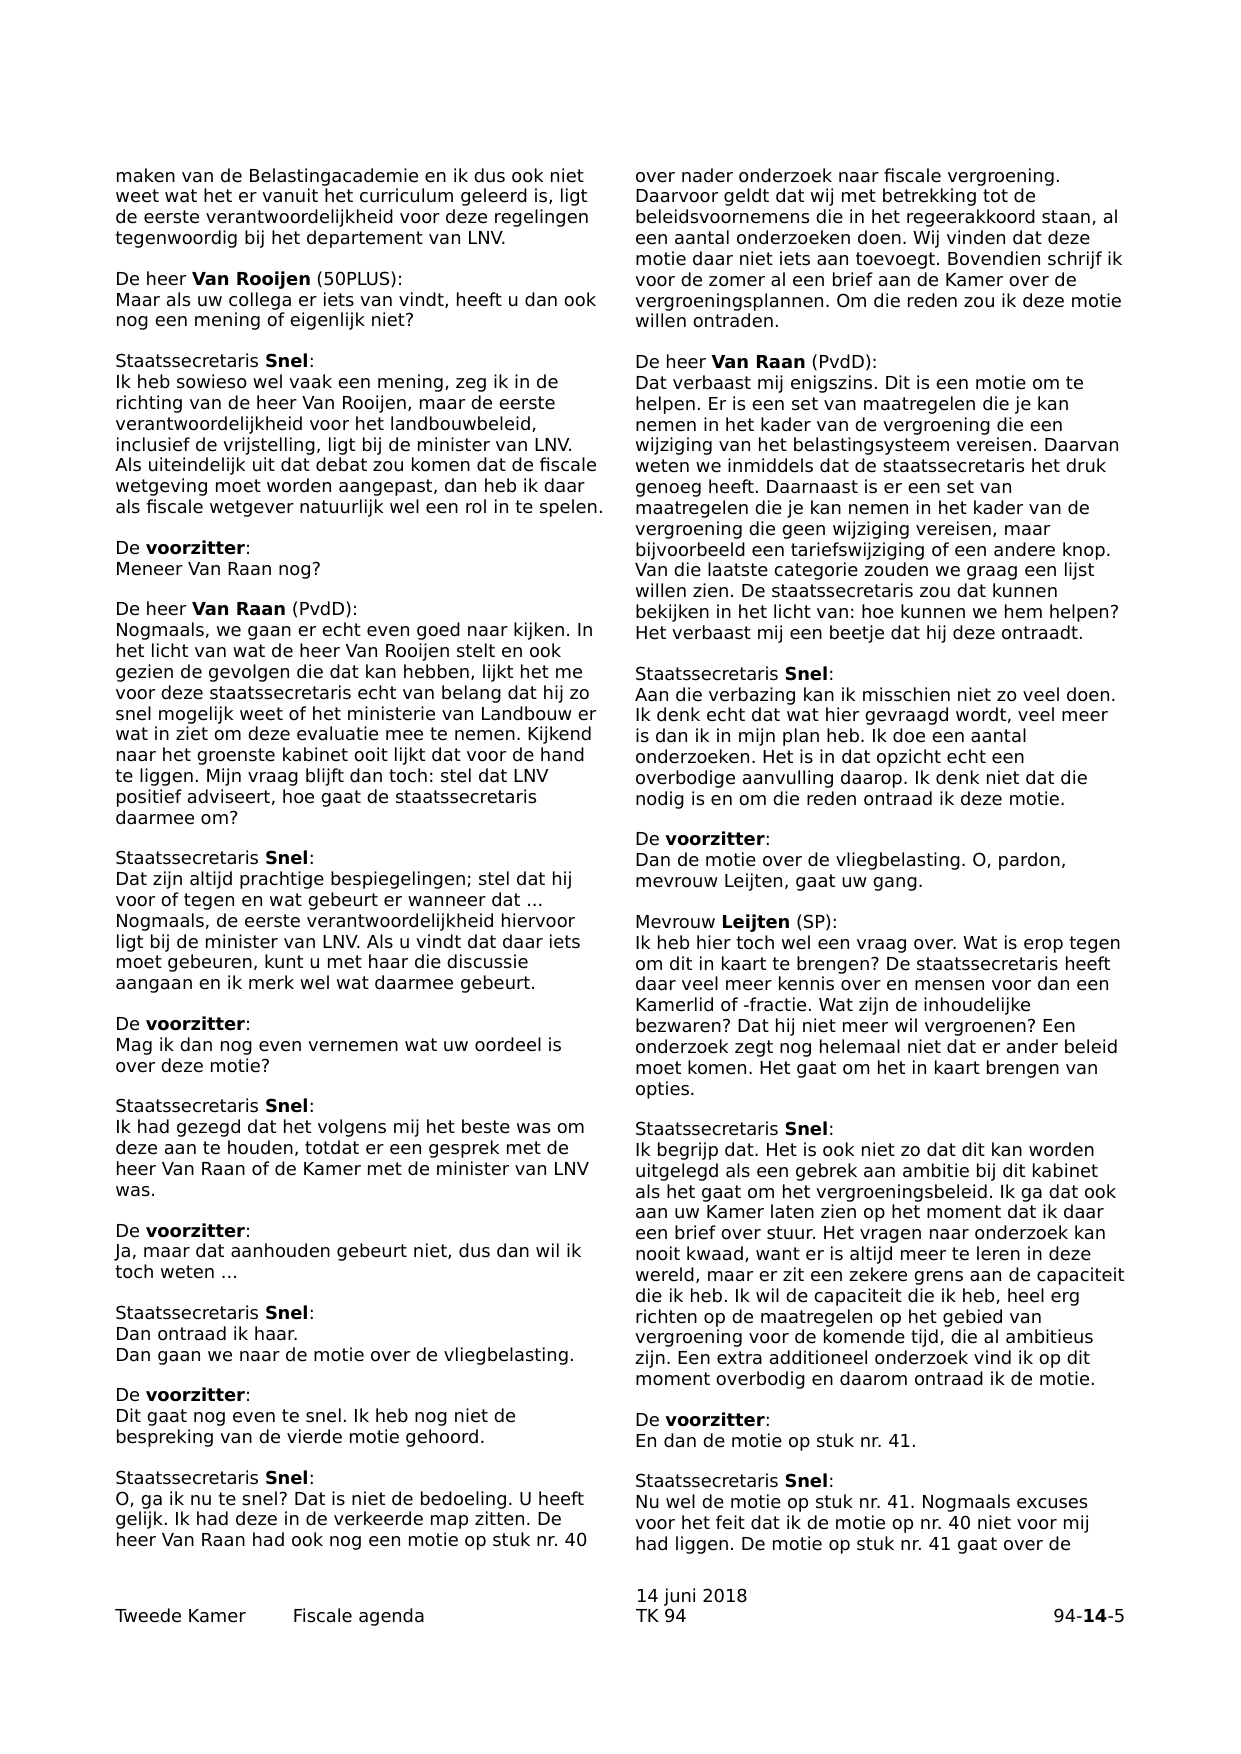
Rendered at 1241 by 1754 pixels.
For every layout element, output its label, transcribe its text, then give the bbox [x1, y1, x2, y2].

text Maar als uw collega er iets van vindt, heeft u dan ook nog een mening of eigenlijk niet? [115, 289, 605, 331]
text De heer Van Rooijen (50PLUS): [115, 269, 605, 289]
text maken van de Belastingacademie en ik dus ook niet weet wat het er vanuit het curriculum geleerd is, ligt de eerste verantwoordelijkheid voor deze regelingen tegenwoordig bij het departement van LNV. [115, 165, 605, 249]
text De heer Van Raan (PvdD): [635, 352, 1125, 373]
text O, ga ik nu te snel? Dat is niet de bedoeling. U heeft gelijk. Ik had deze in de verkeerde map zitten. De heer Van Raan had ook nog een motie op stuk nr. 40 [115, 1488, 605, 1551]
text Dit gaat nog even te snel. Ik heb nog niet de bespreking van de vierde motie gehoord. [115, 1406, 605, 1448]
text Dan ontraad ik haar. [115, 1323, 605, 1344]
text Ik heb sowieso wel vaak een mening, zeg ik in de richting van de heer Van Rooijen, maar de eerste verantwoordelijkheid voor het landbouwbeleid, inclusief de vrijstelling, ligt bij de minister van LNV. Als uiteindelijk uit dat debat zou komen dat de fiscale wetgeving moet worden aangepast, dan heb ik daar als fiscale wetgever natuurlijk wel een rol in te spelen. [115, 372, 605, 518]
text Staatssecretaris Snel: [115, 848, 605, 869]
text Staatssecretaris Snel: [115, 351, 605, 372]
text Ja, maar dat aanhouden gebeurt niet, dus dan wil ik toch weten ... [115, 1241, 605, 1283]
text Nogmaals, we gaan er echt even goed naar kijken. In het licht van wat de heer Van Rooijen stelt en ook gezien de gevolgen die dat kan hebben, lijkt het me voor deze staatssecretaris echt van belang dat hij zo snel mogelijk weet of het ministerie van Landbouw er wat in ziet om deze evaluatie mee te nemen. Kijkend naar het groenste kabinet ooit lijkt dat voor de hand te liggen. Mijn vraag blijft dan toch: stel dat LNV positief adviseert, hoe gaat de staatssecretaris daarmee om? [115, 620, 605, 828]
text Staatssecretaris Snel: [635, 1119, 1125, 1140]
text over nader onderzoek naar fiscale vergroening. Daarvoor geldt dat wij met betrekking tot de beleidsvoornemens die in het regeerakkoord staan, al een aantal onderzoeken doen. Wij vinden dat deze motie daar niet iets aan toevoegt. Bovendien schrijf ik voor de zomer al een brief aan de Kamer over de vergroeningsplannen. Om die reden zou ik deze motie willen ontraden. [635, 165, 1125, 332]
text Staatssecretaris Snel: [115, 1468, 605, 1488]
text De voorzitter: [115, 1014, 605, 1035]
text En dan de motie op stuk nr. 41. [635, 1431, 1125, 1451]
text Dan de motie over de vliegbelasting. O, pardon, mevrouw Leijten, gaat uw gang. [635, 850, 1125, 892]
text Aan die verbazing kan ik misschien niet zo veel doen. Ik denk echt dat wat hier gevraagd wordt, veel meer is dan ik in mijn plan heb. Ik doe een aantal onderzoeken. Het is in dat opzicht echt een overbodige aanvulling daarop. Ik denk niet dat die nodig is en om die reden ontraad ik deze motie. [635, 684, 1125, 809]
text Staatssecretaris Snel: [115, 1096, 605, 1117]
text De heer Van Raan (PvdD): [115, 599, 605, 620]
text Mevrouw Leijten (SP): [635, 912, 1125, 932]
text Nu wel de motie op stuk nr. 41. Nogmaals excuses voor het feit dat ik de motie op nr. 40 niet voor mij had liggen. De motie op stuk nr. 41 gaat over de [635, 1492, 1125, 1554]
text De voorzitter: [115, 538, 605, 558]
text Ik heb hier toch wel een vraag over. Wat is erop tegen om dit in kaart te brengen? De staatssecretaris heeft daar veel meer kennis over en mensen voor dan een Kamerlid of -fractie. Wat zijn de inhoudelijke bezwaren? Dat hij niet meer wil vergroenen? Een onderzoek zegt nog helemaal niet dat er ander beleid moet komen. Het gaat om het in kaart brengen van opties. [635, 932, 1125, 1099]
text De voorzitter: [115, 1385, 605, 1406]
text Dat zijn altijd prachtige bespiegelingen; stel dat hij voor of tegen en wat gebeurt er wanneer dat ... Nogmaals, de eerste verantwoordelijkheid hiervoor ligt bij de minister van LNV. Als u vindt dat daar iets moet gebeuren, kunt u met haar die discussie aangaan en ik merk wel wat daarmee gebeurt. [115, 869, 605, 994]
text Dat verbaast mij enigszins. Dit is een motie om te helpen. Er is een set van maatregelen die je kan nemen in het kader van de vergroening die een wijziging van het belastingsysteem vereisen. Daarvan weten we inmiddels dat de staatssecretaris het druk genoeg heeft. Daarnaast is er een set van maatregelen die je kan nemen in het kader van de vergroening die geen wijziging vereisen, maar bijvoorbeeld een tariefswijziging of een andere knop. Van die laatste categorie zouden we graag een lijst willen zien. De staatssecretaris zou dat kunnen bekijken in het licht van: hoe kunnen we hem helpen? Het verbaast mij een beetje dat hij deze ontraadt. [635, 373, 1125, 643]
text De voorzitter: [115, 1220, 605, 1241]
text Dan gaan we naar de motie over de vliegbelasting. [115, 1344, 605, 1365]
text Ik had gezegd dat het volgens mij het beste was om deze aan te houden, totdat er een gesprek met de heer Van Raan of de Kamer met de minister van LNV was. [115, 1117, 605, 1200]
text Ik begrijp dat. Het is ook niet zo dat dit kan worden uitgelegd als een gebrek aan ambitie bij dit kabinet als het gaat om het vergroeningsbeleid. Ik ga dat ook aan uw Kamer laten zien op het moment dat ik daar een brief over stuur. Het vragen naar onderzoek kan nooit kwaad, want er is altijd meer te leren in deze wereld, maar er zit een zekere grens aan de capaciteit die ik heb. Ik wil de capaciteit die ik heb, heel erg richten op de maatregelen op het gebied van vergroening voor de komende tijd, die al ambitieus zijn. Een extra additioneel onderzoek vind ik op dit moment overbodig en daarom ontraad ik de motie. [635, 1140, 1125, 1390]
text Staatssecretaris Snel: [635, 663, 1125, 684]
text Mag ik dan nog even vernemen wat uw oordeel is over deze motie? [115, 1035, 605, 1076]
text De voorzitter: [635, 829, 1125, 850]
text De voorzitter: [635, 1410, 1125, 1431]
text Staatssecretaris Snel: [115, 1303, 605, 1323]
text Meneer Van Raan nog? [115, 558, 605, 579]
text Staatssecretaris Snel: [635, 1471, 1125, 1492]
